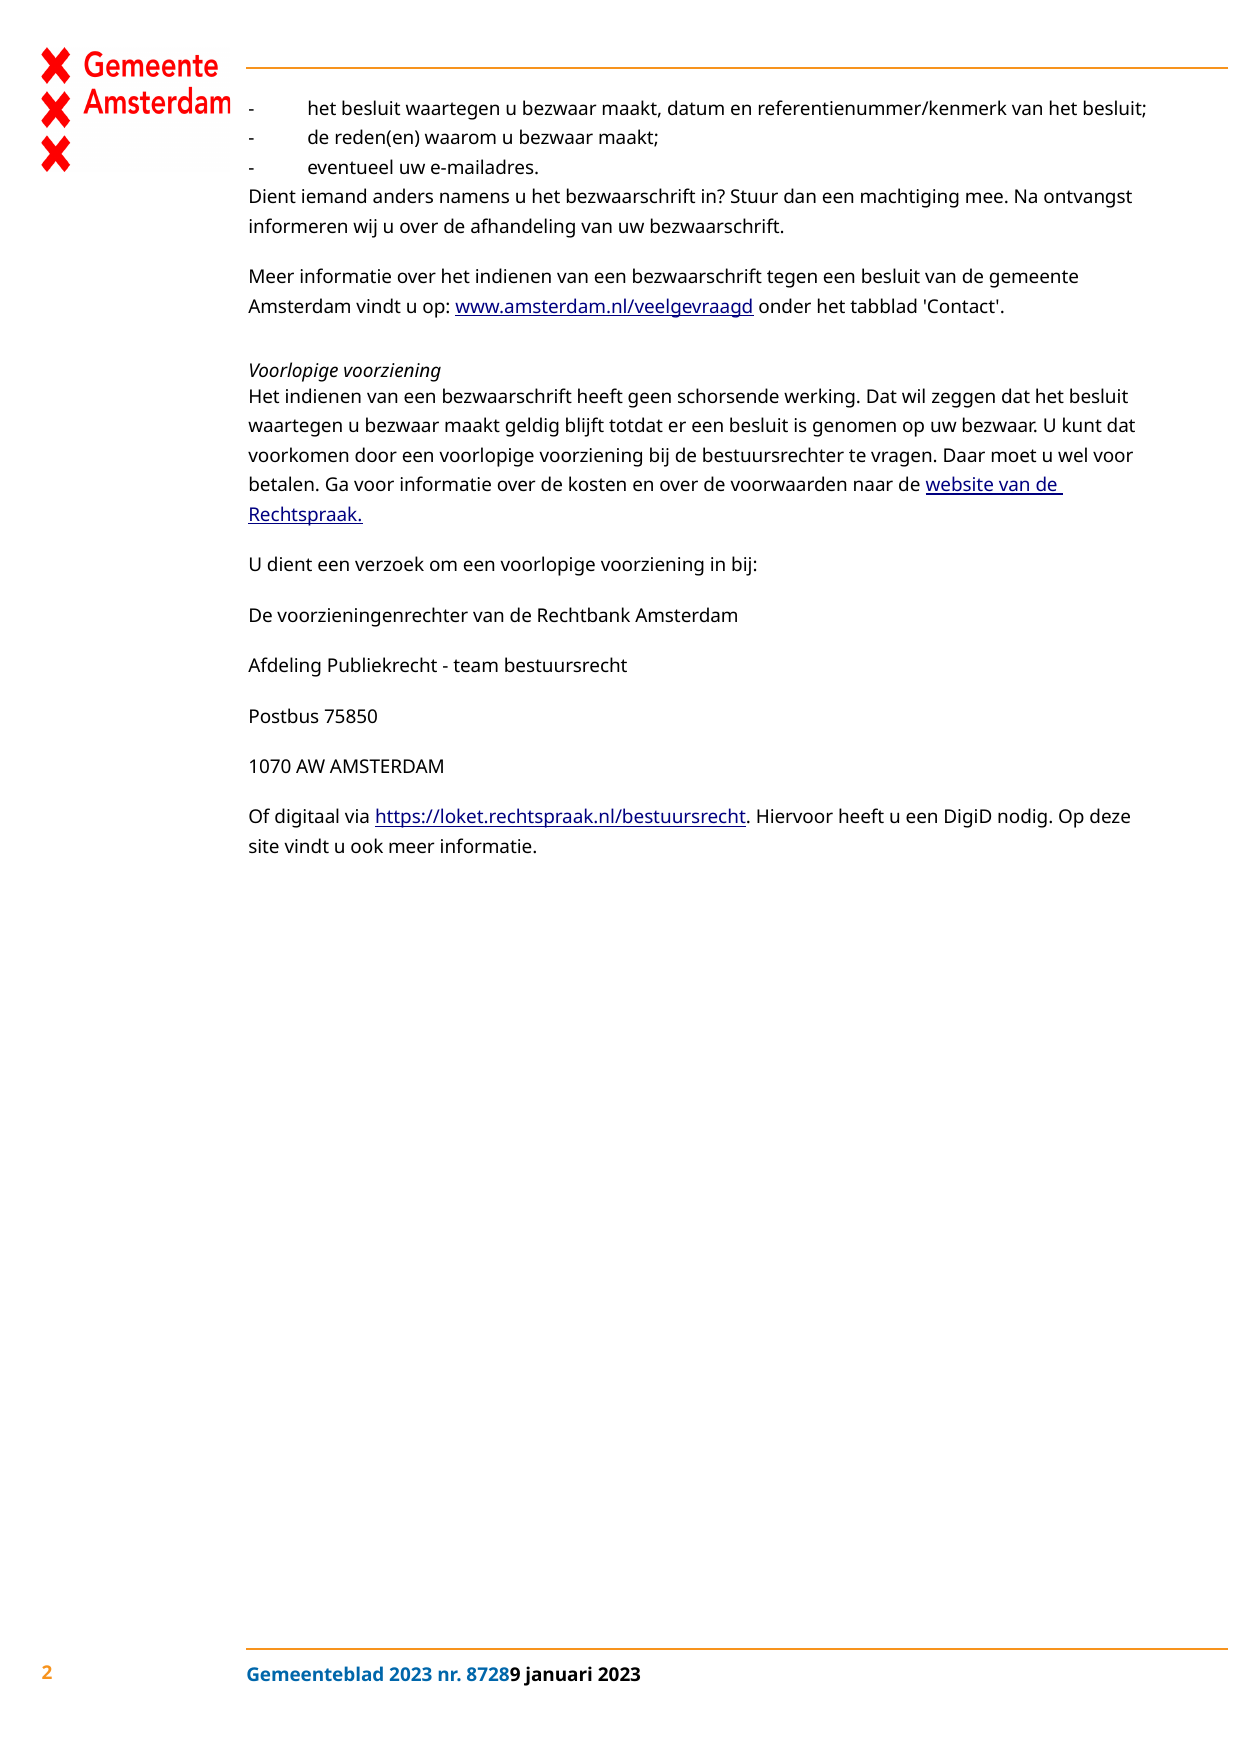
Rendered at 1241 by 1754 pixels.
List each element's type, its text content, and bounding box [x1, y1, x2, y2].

list eventueel uw e-mailadres. [248, 154, 1152, 180]
picture [41, 47, 231, 172]
text Afdeling Publiekrecht - team bestuursrecht [248, 652, 1152, 678]
text Voorlopige voorziening [248, 357, 1152, 383]
text Dient iemand anders namens u het bezwaarschrift in? Stuur dan een machtiging mee. Na ontvangst informeren wij u over de afhandeling van uw bezwaarschrift. [248, 183, 1152, 239]
list het besluit waartegen u bezwaar maakt, datum en referentienummer/kenmerk van het besluit; [248, 95, 1152, 121]
list de reden(en) waarom u bezwaar maakt; [248, 124, 1152, 150]
text U dient een verzoek om een voorlopige voorziening in bij: [248, 552, 1152, 577]
text Meer informatie over het indienen van een bezwaarschrift tegen een besluit van de gemeente Amsterdam vindt u op: www.amsterdam.nl/veelgevraagd onder het tabblad 'Contact'. [248, 263, 1152, 319]
text 1070 AW AMSTERDAM [248, 753, 1152, 779]
text De voorzieningenrechter van de Rechtbank Amsterdam [248, 602, 1152, 628]
text Postbus 75850 [248, 703, 1152, 728]
text Of digitaal via https://loket.rechtspraak.nl/bestuursrecht. Hiervoor heeft u een DigiD nodig. Op deze site vindt u ook meer informatie. [248, 804, 1152, 859]
text Het indienen van een bezwaarschrift heeft geen schorsende werking. Dat wil zeggen dat het besluit waartegen u bezwaar maakt geldig blijft totdat er een besluit is genomen op uw bezwaar. U kunt dat voorkomen door een voorlopige voorziening bij de bestuursrechter te vragen. Daar moet u wel voor betalen. Ga voor informatie over de kosten en over de voorwaarden naar de website van de Rechtspraak. [248, 383, 1152, 527]
